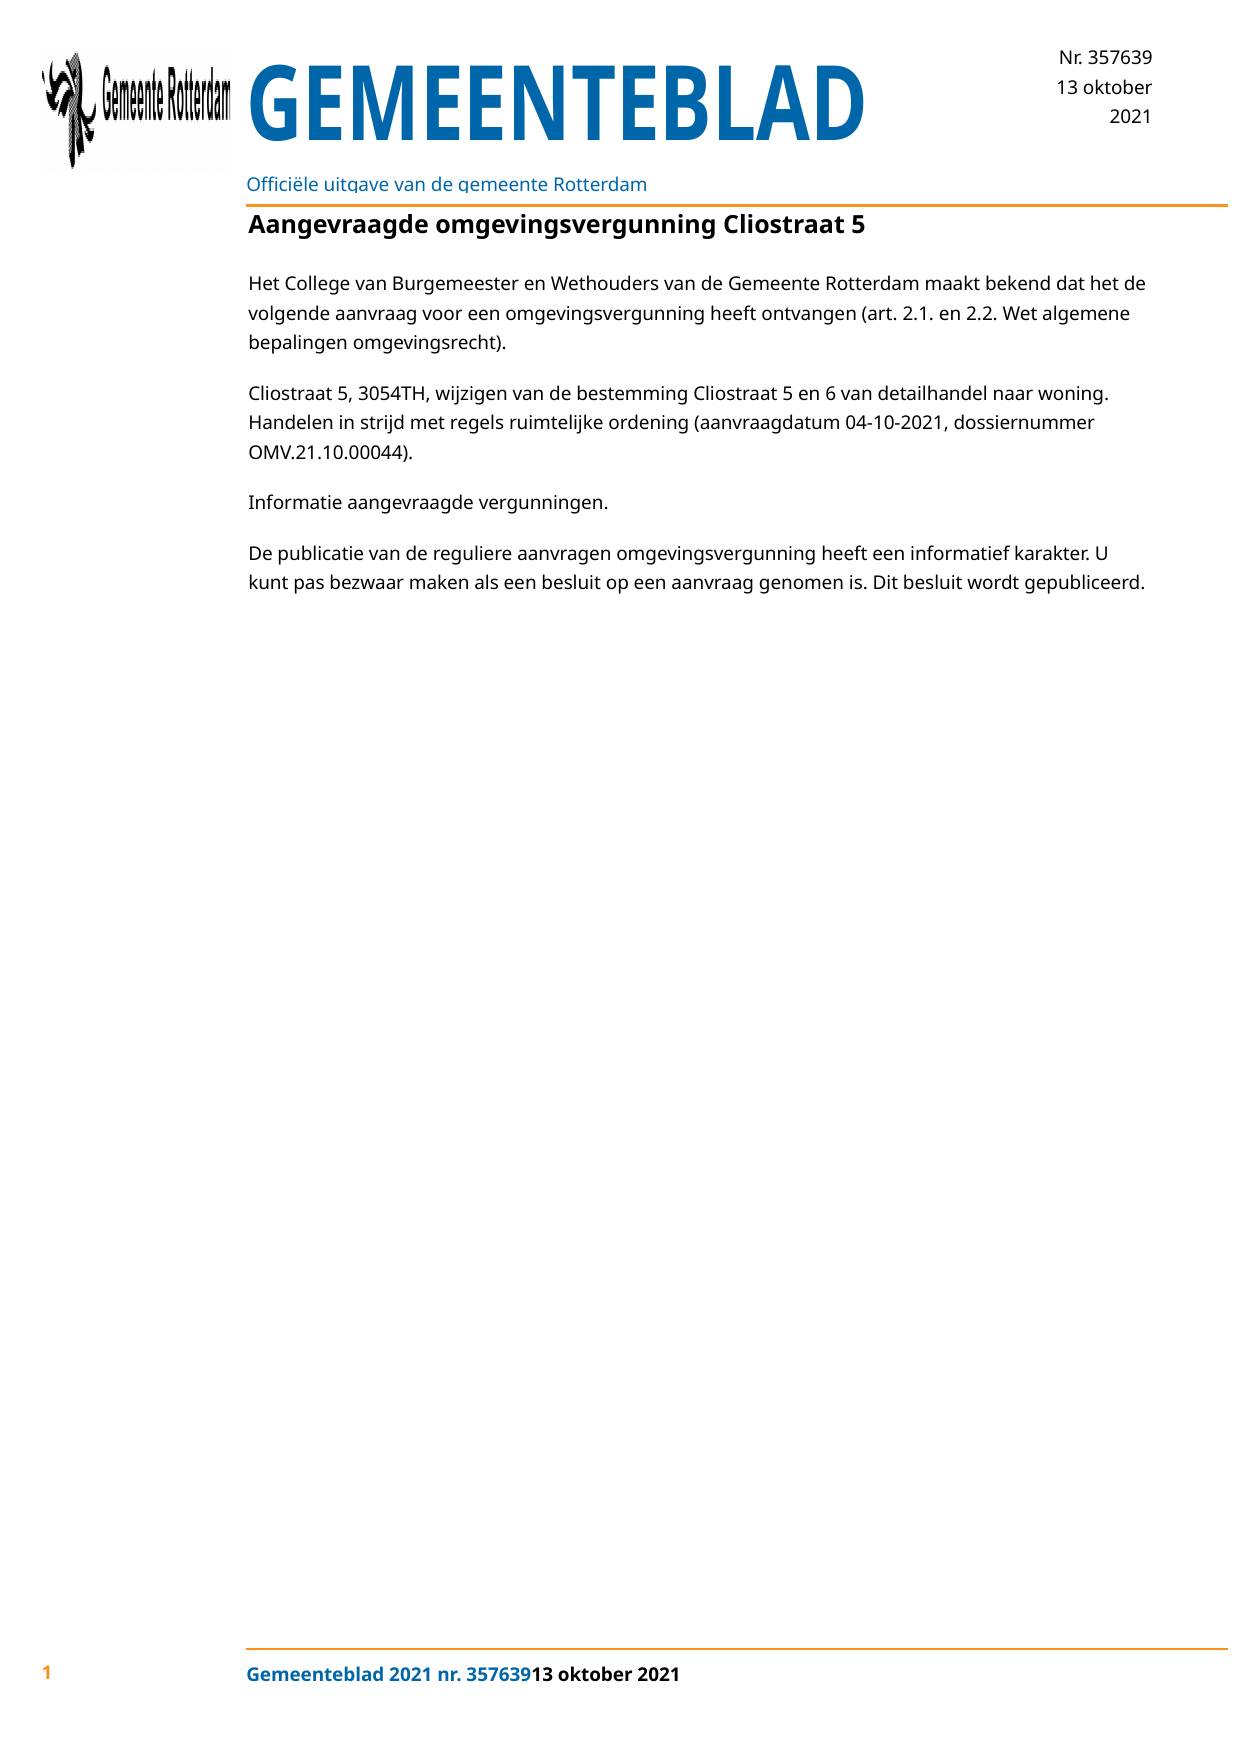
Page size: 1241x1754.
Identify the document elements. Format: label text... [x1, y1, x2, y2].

text Cliostraat 5, 3054TH, wijzigen van de bestemming Cliostraat 5 en 6 van detailhandel naar woning. Handelen in strijd met regels ruimtelijke ordening (aanvraagdatum 04-10-2021, dossiernummer OMV.21.10.00044). [248, 380, 1152, 465]
text Aangevraagde omgevingsvergunning Cliostraat 5 [248, 207, 1152, 241]
text Informatie aangevraagde vergunningen. [248, 489, 1152, 515]
picture [41, 47, 231, 172]
text De publicatie van de reguliere aanvragen omgevingsvergunning heeft een informatief karakter. U kunt pas bezwaar maken als een besluit op een aanvraag genomen is. Dit besluit wordt gepubliceerd. [248, 540, 1152, 595]
text Het College van Burgemeester en Wethouders van de Gemeente Rotterdam maakt bekend dat het de volgende aanvraag voor een omgevingsvergunning heeft ontvangen (art. 2.1. en 2.2. Wet algemene bepalingen omgevingsrecht). [248, 270, 1152, 355]
